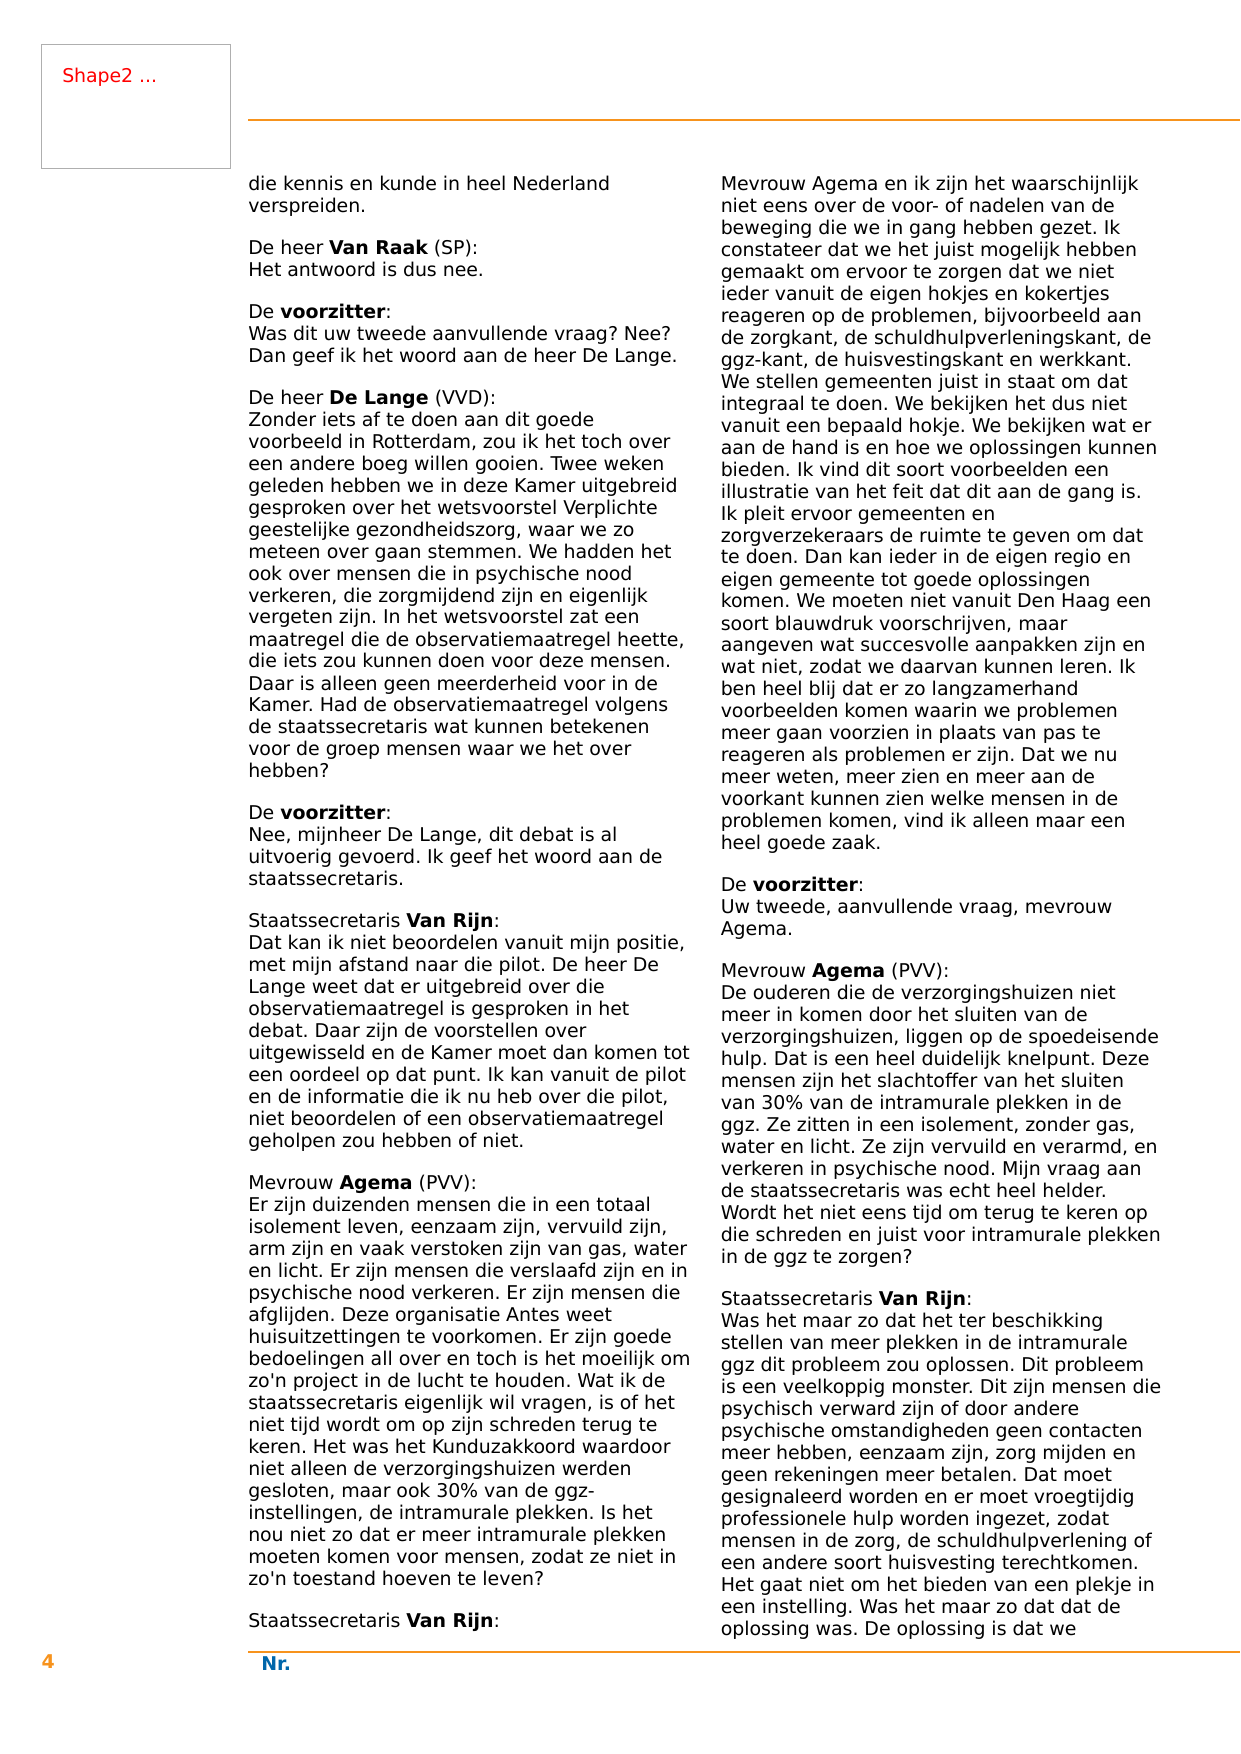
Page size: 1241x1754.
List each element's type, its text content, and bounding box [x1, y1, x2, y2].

text Mevrouw Agema (PVV): [721, 960, 1163, 982]
text Zonder iets af te doen aan dit goede voorbeeld in Rotterdam, zou ik het toch over een andere boeg willen gooien. Twee weken geleden hebben we in deze Kamer uitgebreid gesproken over het wetsvoorstel Verplichte geestelijke gezondheidszorg, waar we zo meteen over gaan stemmen. We hadden het ook over mensen die in psychische nood verkeren, die zorgmijdend zijn en eigenlijk vergeten zijn. In het wetsvoorstel zat een maatregel die de observatiemaatregel heette, die iets zou kunnen doen voor deze mensen. Daar is alleen geen meerderheid voor in de Kamer. Had de observatiemaatregel volgens de staatssecretaris wat kunnen betekenen voor de groep mensen waar we het over hebben? [248, 409, 691, 782]
text De voorzitter: [248, 301, 691, 323]
text Nee, mijnheer De Lange, dit debat is al uitvoerig gevoerd. Ik geef het woord aan de staatssecretaris. [248, 824, 691, 890]
text Dat kan ik niet beoordelen vanuit mijn positie, met mijn afstand naar die pilot. De heer De Lange weet dat er uitgebreid over die observatiemaatregel is gesproken in het debat. Daar zijn de voorstellen over uitgewisseld en de Kamer moet dan komen tot een oordeel op dat punt. Ik kan vanuit de pilot en de informatie die ik nu heb over die pilot, niet beoordelen of een observatiemaatregel geholpen zou hebben of niet. [248, 932, 691, 1152]
text Staatssecretaris Van Rijn: [248, 910, 691, 932]
text Was dit uw tweede aanvullende vraag? Nee? Dan geef ik het woord aan de heer De Lange. [248, 323, 691, 367]
text De voorzitter: [721, 874, 1163, 896]
text Staatssecretaris Van Rijn: [248, 1609, 691, 1632]
text Het antwoord is dus nee. [248, 259, 691, 281]
text die kennis en kunde in heel Nederland verspreiden. [248, 173, 691, 217]
text Was het maar zo dat het ter beschikking stellen van meer plekken in de intramurale ggz dit probleem zou oplossen. Dit probleem is een veelkoppig monster. Dit zijn mensen die psychisch verward zijn of door andere psychische omstandigheden geen contacten meer hebben, eenzaam zijn, zorg mijden en geen rekeningen meer betalen. Dat moet gesignaleerd worden en er moet vroegtijdig professionele hulp worden ingezet, zodat mensen in de zorg, de schuldhulpverlening of een andere soort huisvesting terechtkomen. Het gaat niet om het bieden van een plekje in een instelling. Was het maar zo dat dat de oplossing was. De oplossing is dat we [721, 1310, 1163, 1639]
text Mevrouw Agema (PVV): [248, 1172, 691, 1194]
text Staatssecretaris Van Rijn: [721, 1288, 1163, 1310]
text Uw tweede, aanvullende vraag, mevrouw Agema. [721, 896, 1163, 940]
text De heer De Lange (VVD): [248, 387, 691, 409]
text De heer Van Raak (SP): [248, 237, 691, 259]
text Mevrouw Agema en ik zijn het waarschijnlijk niet eens over de voor- of nadelen van de beweging die we in gang hebben gezet. Ik constateer dat we het juist mogelijk hebben gemaakt om ervoor te zorgen dat we niet ieder vanuit de eigen hokjes en kokertjes reageren op de problemen, bijvoorbeeld aan de zorgkant, de schuldhulpverleningskant, de ggz-kant, de huisvestingskant en werkkant. We stellen gemeenten juist in staat om dat integraal te doen. We bekijken het dus niet vanuit een bepaald hokje. We bekijken wat er aan de hand is en hoe we oplossingen kunnen bieden. Ik vind dit soort voorbeelden een illustratie van het feit dat dit aan de gang is. Ik pleit ervoor gemeenten en zorgverzekeraars de ruimte te geven om dat te doen. Dan kan ieder in de eigen regio en eigen gemeente tot goede oplossingen komen. We moeten niet vanuit Den Haag een soort blauwdruk voorschrijven, maar aangeven wat succesvolle aanpakken zijn en wat niet, zodat we daarvan kunnen leren. Ik ben heel blij dat er zo langzamerhand voorbeelden komen waarin we problemen meer gaan voorzien in plaats van pas te reageren als problemen er zijn. Dat we nu meer weten, meer zien en meer aan de voorkant kunnen zien welke mensen in de problemen komen, vind ik alleen maar een heel goede zaak. [721, 173, 1163, 854]
text Er zijn duizenden mensen die in een totaal isolement leven, eenzaam zijn, vervuild zijn, arm zijn en vaak verstoken zijn van gas, water en licht. Er zijn mensen die verslaafd zijn en in psychische nood verkeren. Er zijn mensen die afglijden. Deze organisatie Antes weet huisuitzettingen te voorkomen. Er zijn goede bedoelingen all over en toch is het moeilijk om zo'n project in de lucht te houden. Wat ik de staatssecretaris eigenlijk wil vragen, is of het niet tijd wordt om op zijn schreden terug te keren. Het was het Kunduzakkoord waardoor niet alleen de verzorgingshuizen werden gesloten, maar ook 30% van de ggz-instellingen, de intramurale plekken. Is het nou niet zo dat er meer intramurale plekken moeten komen voor mensen, zodat ze niet in zo'n toestand hoeven te leven? [248, 1194, 691, 1589]
text De ouderen die de verzorgingshuizen niet meer in komen door het sluiten van de verzorgingshuizen, liggen op de spoedeisende hulp. Dat is een heel duidelijk knelpunt. Deze mensen zijn het slachtoffer van het sluiten van 30% van de intramurale plekken in de ggz. Ze zitten in een isolement, zonder gas, water en licht. Ze zijn vervuild en verarmd, en verkeren in psychische nood. Mijn vraag aan de staatssecretaris was echt heel helder. Wordt het niet eens tijd om terug te keren op die schreden en juist voor intramurale plekken in de ggz te zorgen? [721, 982, 1163, 1268]
text De voorzitter: [248, 802, 691, 824]
